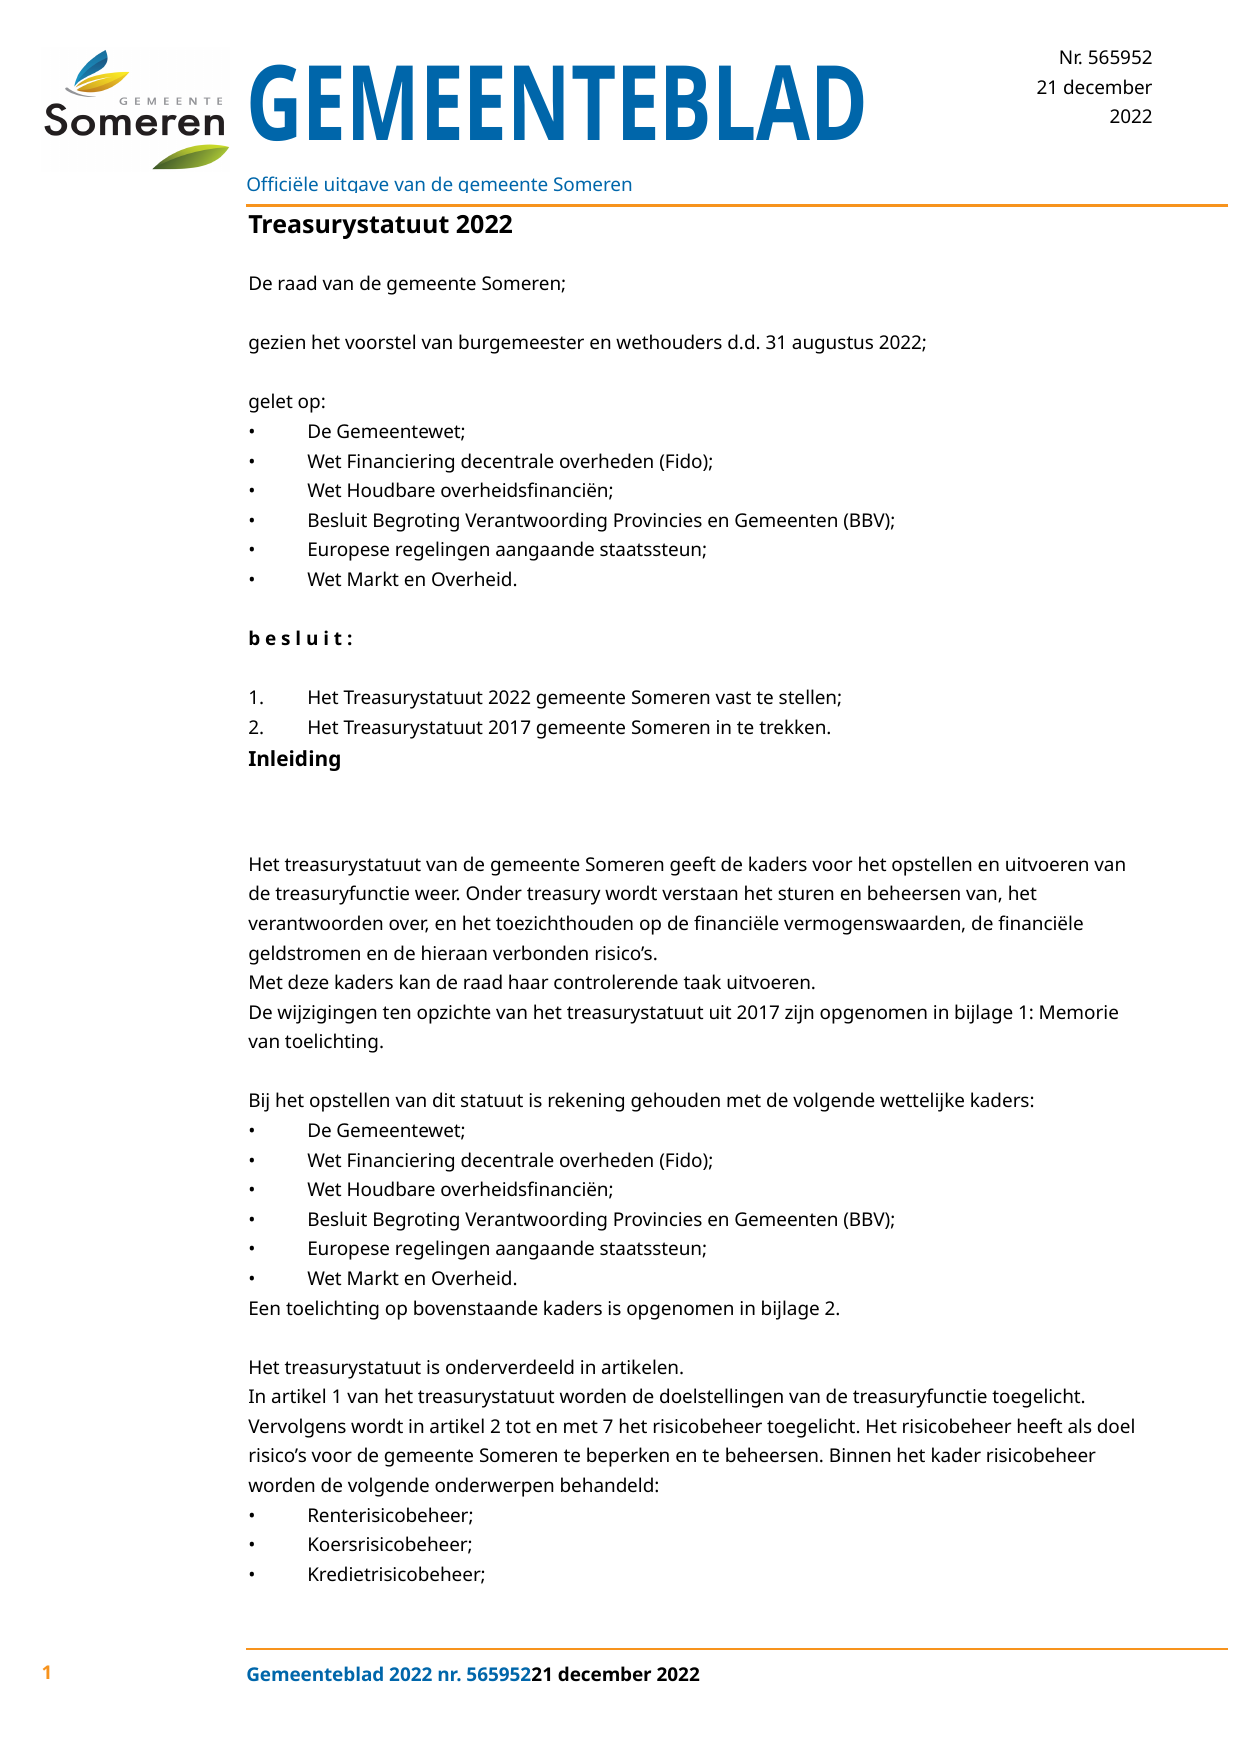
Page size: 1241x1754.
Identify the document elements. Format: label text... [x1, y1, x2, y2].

text gelet op: [248, 389, 1152, 414]
list Het Treasurystatuut 2022 gemeente Someren vast te stellen; [248, 684, 1152, 710]
list Wet Financiering decentrale overheden (Fido); [248, 448, 1152, 473]
list Wet Houdbare overheidsfinanciën; [248, 1176, 1152, 1202]
list Europese regelingen aangaande staatssteun; [248, 1236, 1152, 1261]
text Bij het opstellen van dit statuut is rekening gehouden met de volgende wettelijke kaders: [248, 1088, 1152, 1113]
text b e s l u i t : [248, 625, 1152, 651]
list Wet Financiering decentrale overheden (Fido); [248, 1147, 1152, 1172]
picture [41, 47, 231, 172]
list Besluit Begroting Verantwoording Provincies en Gemeenten (BBV); [248, 507, 1152, 533]
list Kredietrisicobeheer; [248, 1561, 1152, 1587]
list Wet Markt en Overheid. [248, 1265, 1152, 1291]
text Met deze kaders kan de raad haar controlerende taak uitvoeren. [248, 969, 1152, 995]
list Besluit Begroting Verantwoording Provincies en Gemeenten (BBV); [248, 1206, 1152, 1232]
text Inleiding [248, 744, 1152, 772]
text Het treasurystatuut is onderverdeeld in artikelen. [248, 1354, 1152, 1379]
list Renterisicobeheer; [248, 1502, 1152, 1527]
text In artikel 1 van het treasurystatuut worden de doelstellingen van de treasuryfunctie toegelicht. [248, 1383, 1152, 1409]
text Een toelichting op bovenstaande kaders is opgenomen in bijlage 2. [248, 1295, 1152, 1320]
list Europese regelingen aangaande staatssteun; [248, 537, 1152, 562]
text gezien het voorstel van burgemeester en wethouders d.d. 31 augustus 2022; [248, 329, 1152, 355]
text De raad van de gemeente Someren; [248, 270, 1152, 296]
text Het treasurystatuut van de gemeente Someren geeft de kaders voor het opstellen en uitvoeren van de treasuryfunctie weer. Onder treasury wordt verstaan het sturen en beheersen van, het verantwoorden over, en het toezichthouden op de financiële vermogenswaarden, de financiële geldstromen en de hieraan verbonden risico’s. [248, 851, 1152, 965]
text De wijzigingen ten opzichte van het treasurystatuut uit 2017 zijn opgenomen in bijlage 1: Memorie van toelichting. [248, 999, 1152, 1054]
text Vervolgens wordt in artikel 2 tot en met 7 het risicobeheer toegelicht. Het risicobeheer heeft als doel risico’s voor de gemeente Someren te beperken en te beheersen. Binnen het kader risicobeheer worden de volgende onderwerpen behandeld: [248, 1413, 1152, 1498]
list De Gemeentewet; [248, 1117, 1152, 1143]
list Wet Markt en Overheid. [248, 566, 1152, 592]
list Het Treasurystatuut 2017 gemeente Someren in te trekken. [248, 714, 1152, 740]
list Wet Houdbare overheidsfinanciën; [248, 477, 1152, 503]
list Koersrisicobeheer; [248, 1531, 1152, 1557]
list De Gemeentewet; [248, 418, 1152, 444]
text Treasurystatuut 2022 [248, 207, 1152, 241]
